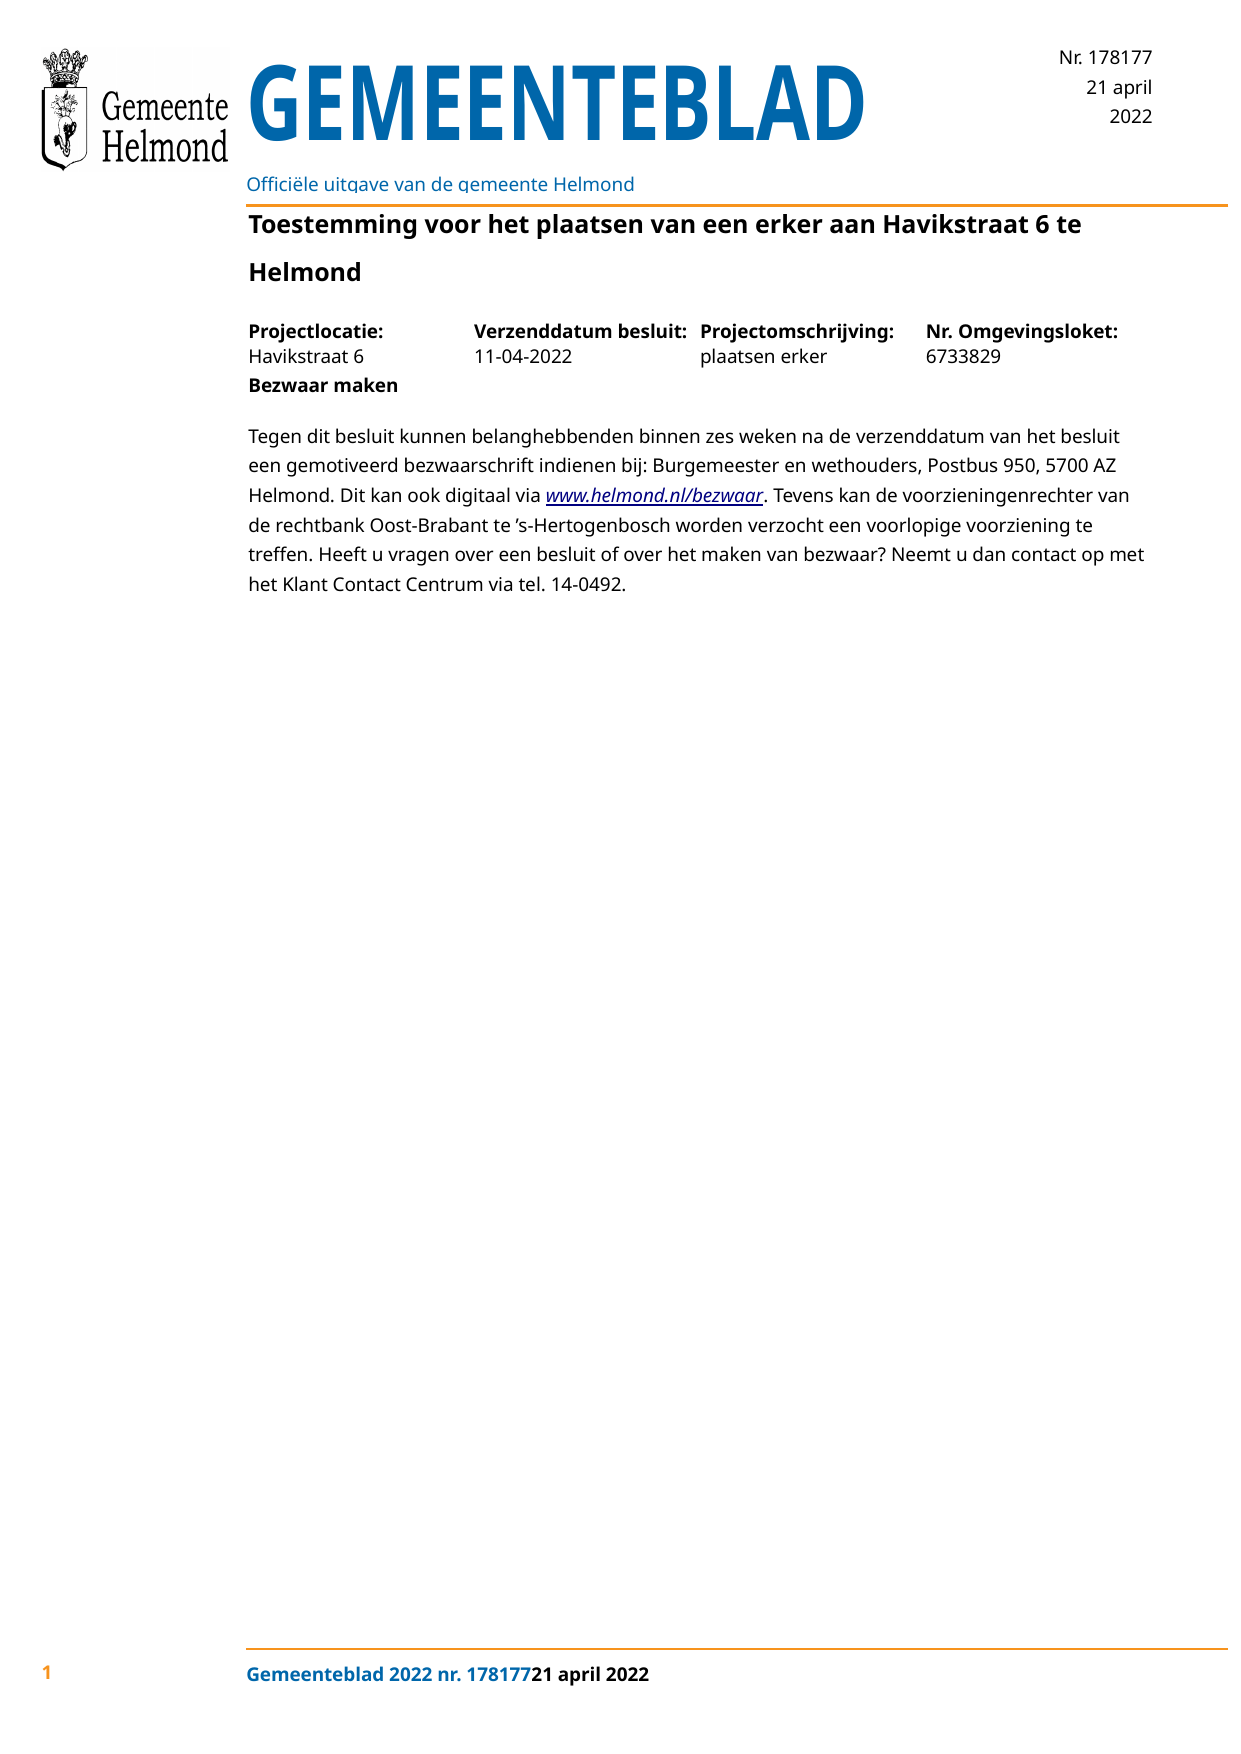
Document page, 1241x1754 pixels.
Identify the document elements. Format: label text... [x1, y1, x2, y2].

table_header Nr. Omgevingsloket: [926, 318, 1152, 344]
table_header Verzenddatum besluit: [474, 318, 700, 344]
table_header Projectomschrijving: [700, 318, 926, 344]
text Toestemming voor het plaatsen van een erker aan Havikstraat 6 te Helmond [248, 207, 1152, 288]
text Tegen dit besluit kunnen belanghebbenden binnen zes weken na de verzenddatum van het besluit een gemotiveerd bezwaarschrift indienen bij: Burgemeester en wethouders, Postbus 950, 5700 AZ Helmond. Dit kan ook digitaal via www.helmond.nl/bezwaar. Tevens kan de voorzieningenrechter van de rechtbank Oost-Brabant te ’s-Hertogenbosch worden verzocht een voorlopige voorziening te treffen. Heeft u vragen over een besluit of over het maken van bezwaar? Neemt u dan contact op met het Klant Contact Centrum via tel. 14-0492. [248, 423, 1152, 597]
table_cell 6733829 [926, 344, 1152, 369]
picture [41, 47, 231, 172]
table_header Projectlocatie: [248, 318, 474, 344]
table_cell plaatsen erker [700, 344, 926, 369]
table_cell 11-04-2022 [474, 344, 700, 369]
table_cell Havikstraat 6 [248, 344, 474, 369]
text Bezwaar maken [248, 373, 1152, 398]
